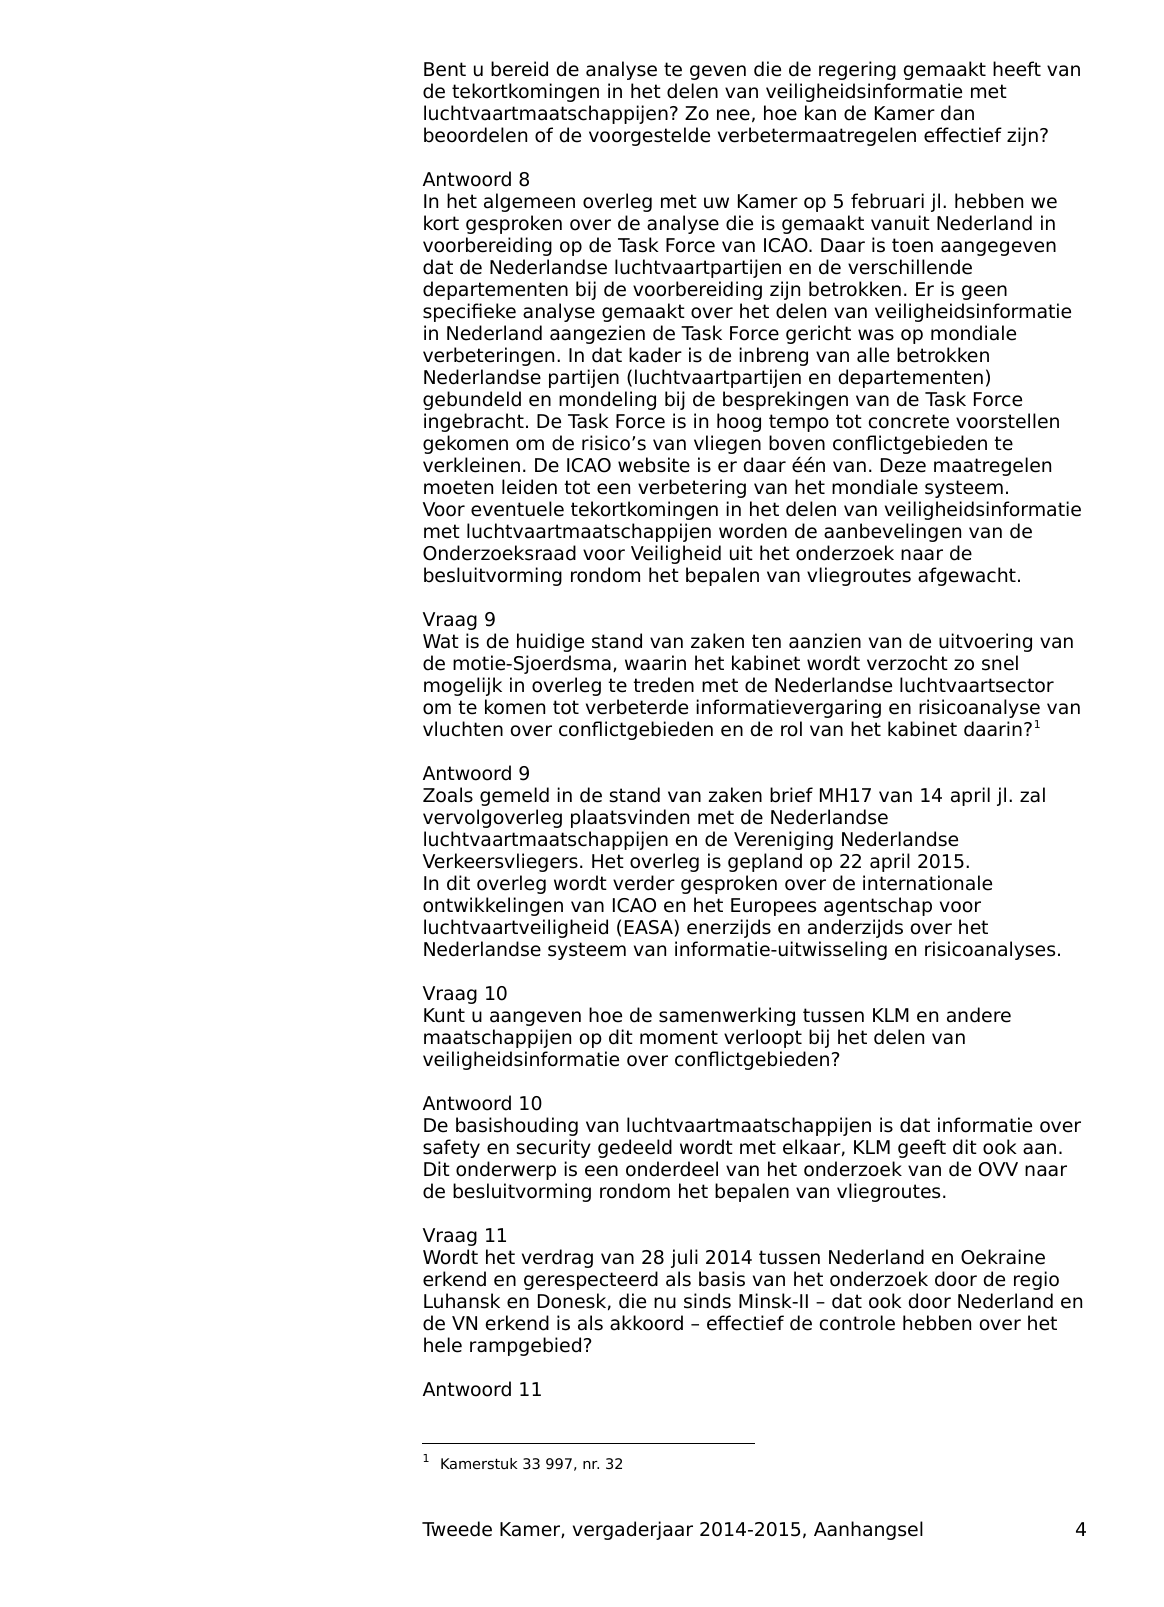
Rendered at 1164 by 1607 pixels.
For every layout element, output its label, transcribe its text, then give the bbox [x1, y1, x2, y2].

text De basishouding van luchtvaartmaatschappijen is dat informatie over safety en security gedeeld wordt met elkaar, KLM geeft dit ook aan. Dit onderwerp is een onderdeel van het onderzoek van de OVV naar de besluitvorming rondom het bepalen van vliegroutes. [422, 1115, 1087, 1203]
text Zoals gemeld in de stand van zaken brief MH17 van 14 april jl. zal vervolgoverleg plaatsvinden met de Nederlandse luchtvaartmaatschappijen en de Vereniging Nederlandse Verkeersvliegers. Het overleg is gepland op 22 april 2015. [422, 785, 1087, 873]
text Antwoord 11 [422, 1379, 1087, 1401]
text Voor eventuele tekortkomingen in het delen van veiligheidsinformatie met luchtvaartmaatschappijen worden de aanbevelingen van de Onderzoeksraad voor Veiligheid uit het onderzoek naar de besluitvorming rondom het bepalen van vliegroutes afgewacht. [422, 499, 1087, 587]
text Wat is de huidige stand van zaken ten aanzien van de uitvoering van de motie-Sjoerdsma, waarin het kabinet wordt verzocht zo snel mogelijk in overleg te treden met de Nederlandse luchtvaartsector om te komen tot verbeterde informatievergaring en risicoanalyse van vluchten over conflictgebieden en de rol van het kabinet daarin? [422, 631, 1087, 741]
text Vraag 11 [422, 1225, 1087, 1247]
text In dit overleg wordt verder gesproken over de internationale ontwikkelingen van ICAO en het Europees agentschap voor luchtvaartveiligheid (EASA) enerzijds en anderzijds over het Nederlandse systeem van informatie-uitwisseling en risicoanalyses. [422, 873, 1087, 961]
text Vraag 10 [422, 983, 1087, 1005]
text Antwoord 9 [422, 763, 1087, 785]
text Antwoord 10 [422, 1093, 1087, 1115]
text Antwoord 8 [422, 169, 1087, 191]
text In het algemeen overleg met uw Kamer op 5 februari jl. hebben we kort gesproken over de analyse die is gemaakt vanuit Nederland in voorbereiding op de Task Force van ICAO. Daar is toen aangegeven dat de Nederlandse luchtvaartpartijen en de verschillende departementen bij de voorbereiding zijn betrokken. Er is geen specifieke analyse gemaakt over het delen van veiligheidsinformatie in Nederland aangezien de Task Force gericht was op mondiale verbeteringen. In dat kader is de inbreng van alle betrokken Nederlandse partijen (luchtvaartpartijen en departementen) gebundeld en mondeling bij de besprekingen van de Task Force ingebracht. De Task Force is in hoog tempo tot concrete voorstellen gekomen om de risico’s van vliegen boven conflictgebieden te verkleinen. De ICAO website is er daar één van. Deze maatregelen moeten leiden tot een verbetering van het mondiale systeem. [422, 191, 1087, 499]
text Vraag 9 [422, 609, 1087, 631]
text Bent u bereid de analyse te geven die de regering gemaakt heeft van de tekortkomingen in het delen van veiligheidsinformatie met luchtvaartmaatschappijen? Zo nee, hoe kan de Kamer dan beoordelen of de voorgestelde verbetermaatregelen effectief zijn? [422, 59, 1087, 147]
text Kunt u aangeven hoe de samenwerking tussen KLM en andere maatschappijen op dit moment verloopt bij het delen van veiligheidsinformatie over conflictgebieden? [422, 1005, 1087, 1071]
text Wordt het verdrag van 28 juli 2014 tussen Nederland en Oekraine erkend en gerespecteerd als basis van het onderzoek door de regio Luhansk en Donesk, die nu sinds Minsk-II – dat ook door Nederland en de VN erkend is als akkoord – effectief de controle hebben over het hele rampgebied? [422, 1247, 1087, 1357]
text Kamerstuk 33 997, nr. 32 [422, 1452, 1087, 1474]
